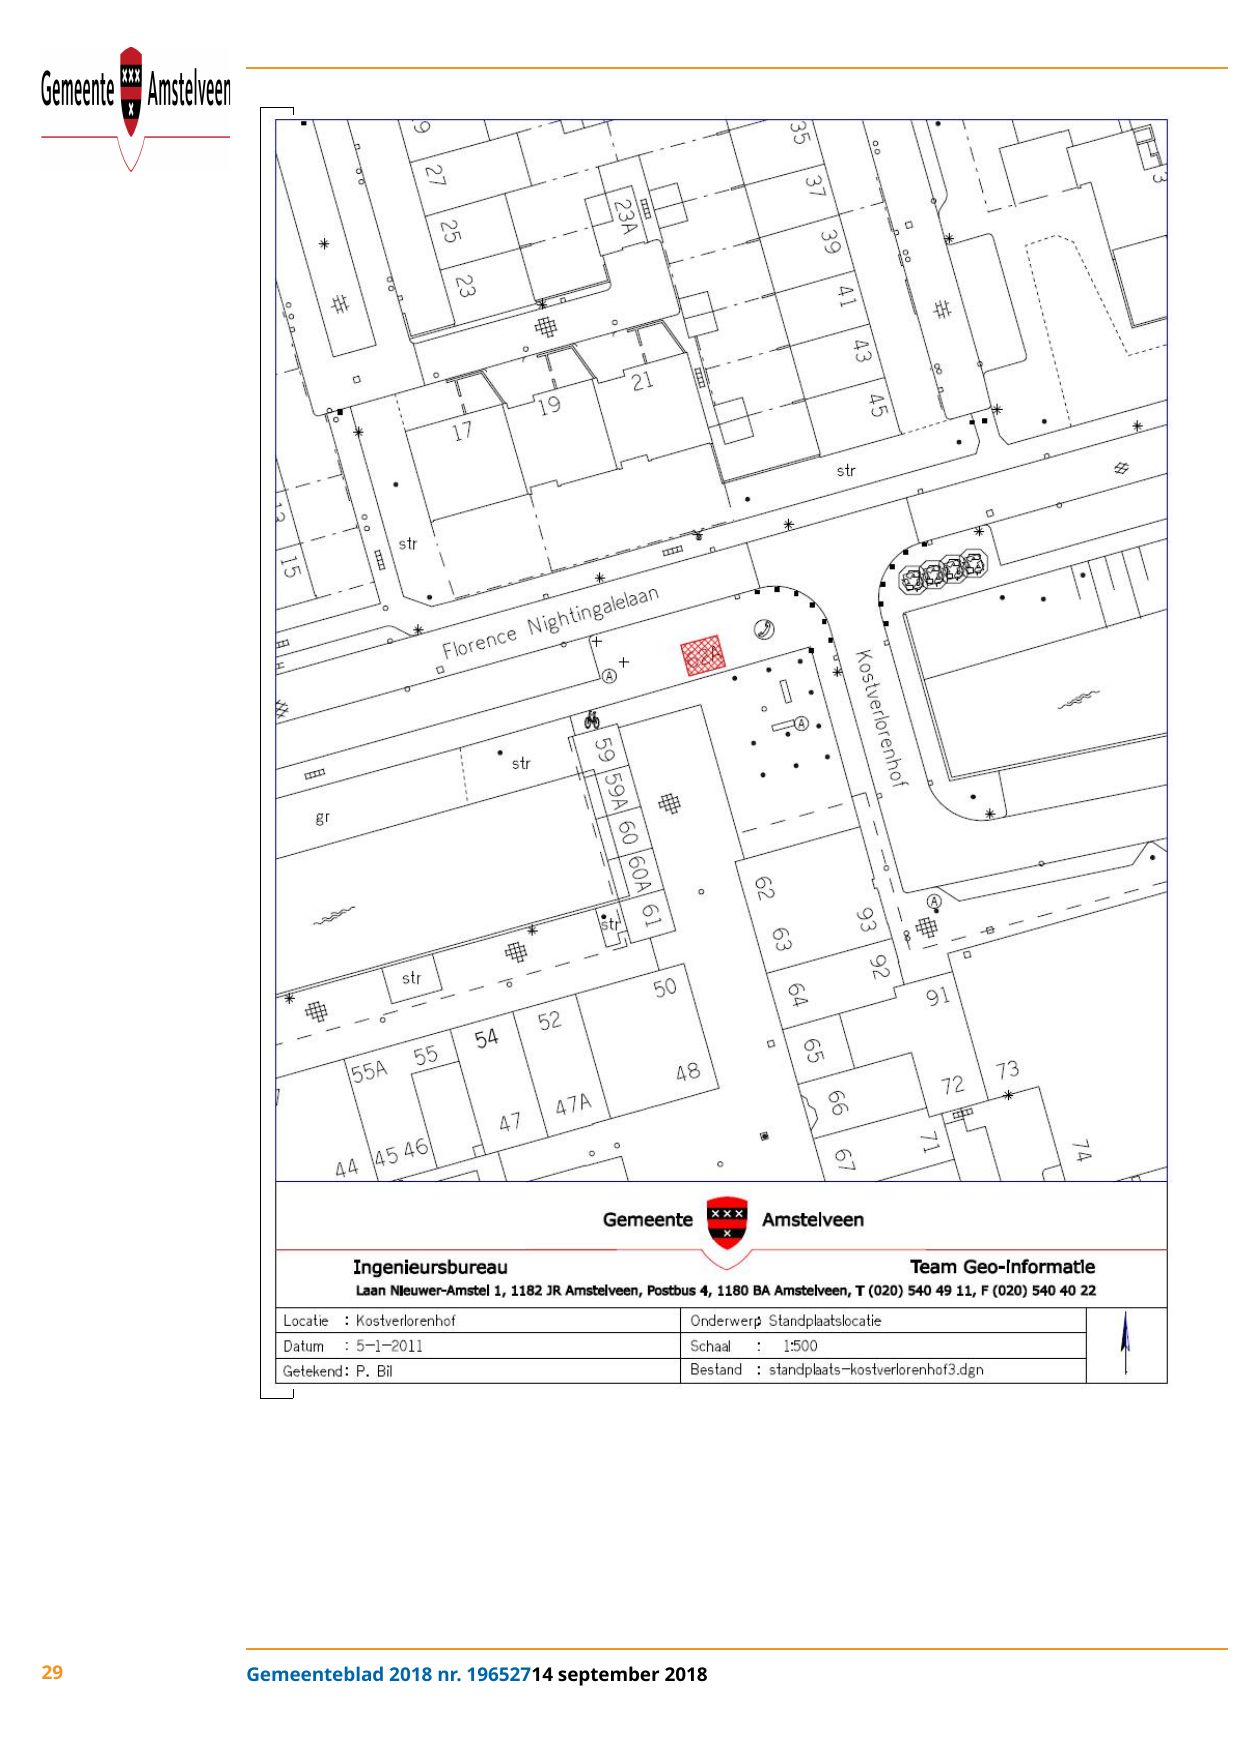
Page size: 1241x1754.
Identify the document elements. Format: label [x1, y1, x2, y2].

picture [268, 115, 1173, 1389]
picture [41, 47, 231, 172]
